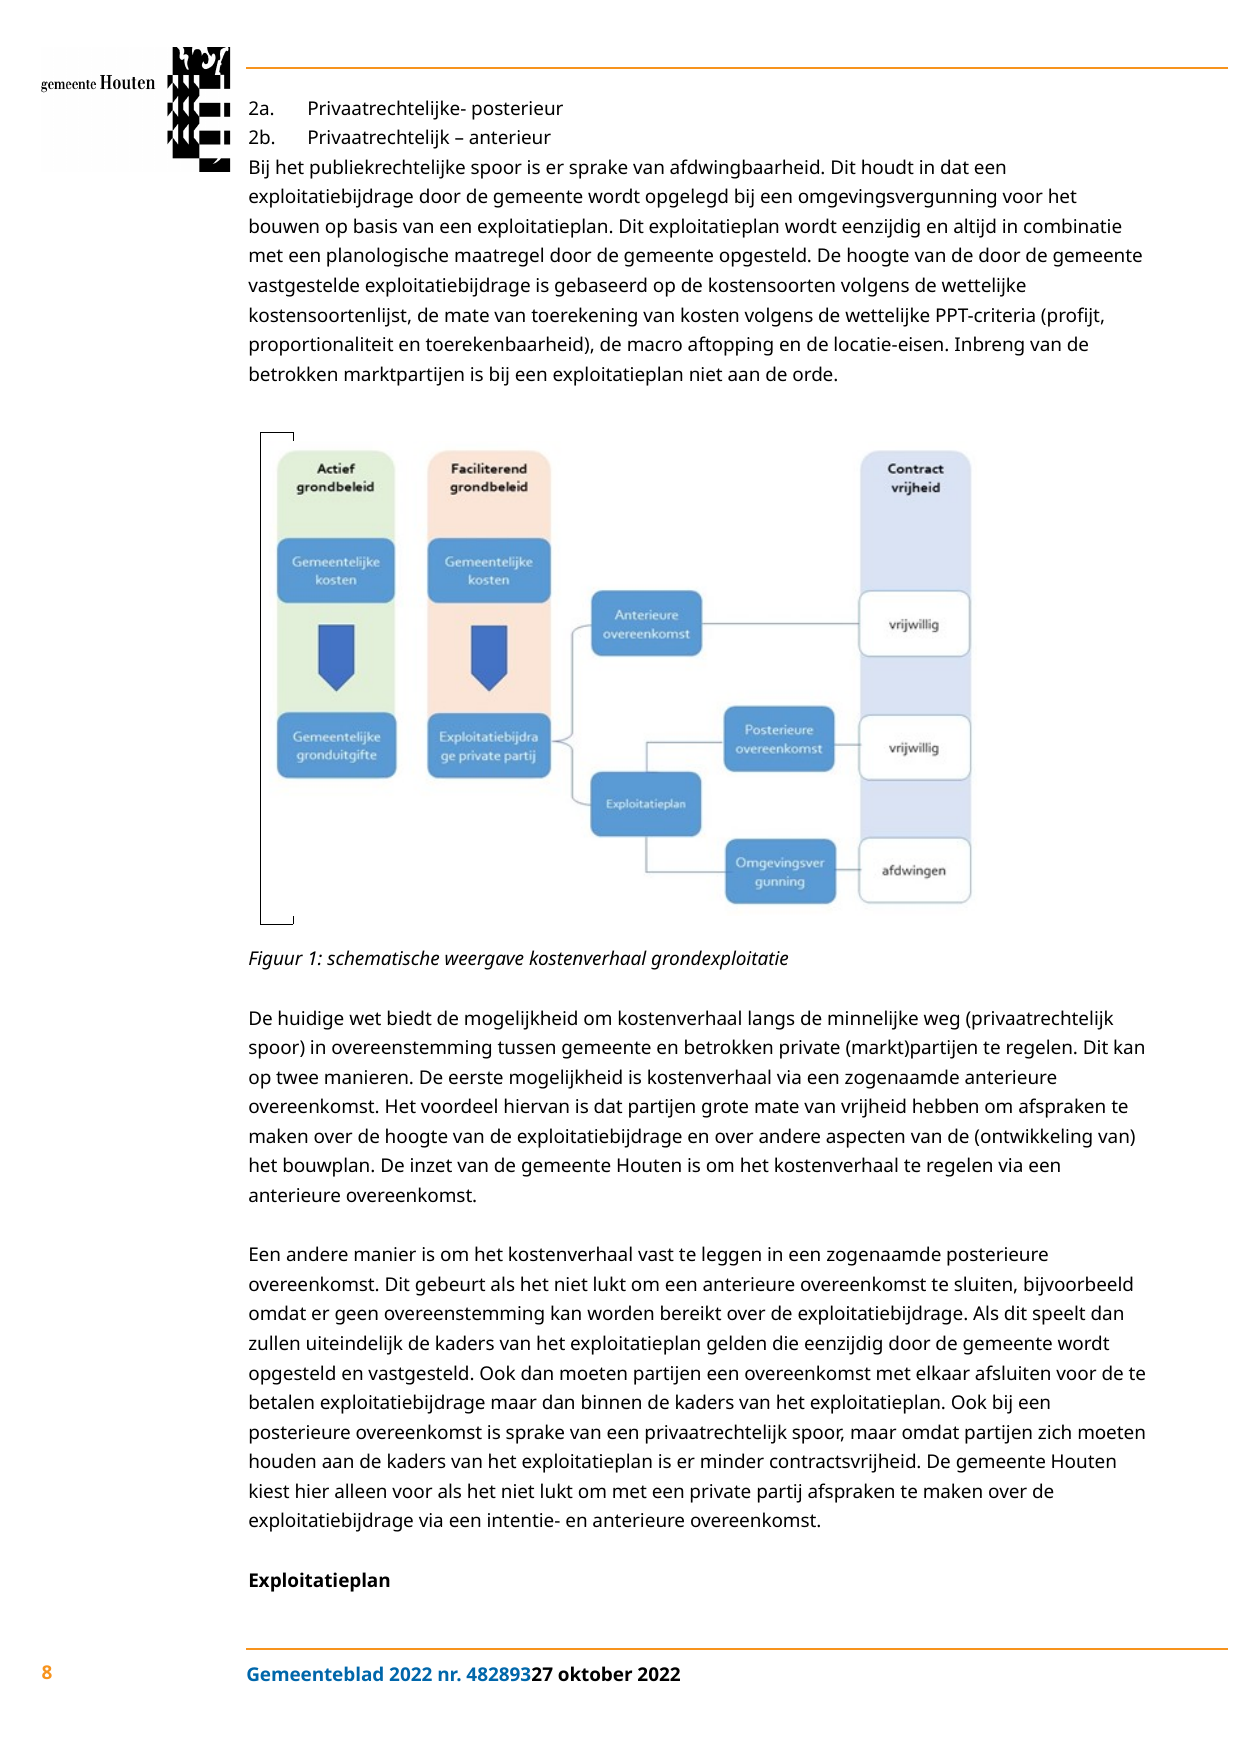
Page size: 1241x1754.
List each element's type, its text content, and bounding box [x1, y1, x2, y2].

list Privaatrechtelijk – anterieur [248, 124, 1152, 150]
text Figuur 1: schematische weergave kostenverhaal grondexploitatie [248, 946, 1152, 971]
text Exploitatieplan [248, 1567, 1152, 1592]
picture [268, 441, 978, 916]
picture [41, 47, 231, 172]
text Een andere manier is om het kostenverhaal vast te leggen in een zogenaamde posterieure overeenkomst. Dit gebeurt als het niet lukt om een anterieure overeenkomst te sluiten, bijvoorbeeld omdat er geen overeenstemming kan worden bereikt over de exploitatiebijdrage. Als dit speelt dan zullen uiteindelijk de kaders van het exploitatieplan gelden die eenzijdig door de gemeente wordt opgesteld en vastgesteld. Ook dan moeten partijen een overeenkomst met elkaar afsluiten voor de te betalen exploitatiebijdrage maar dan binnen de kaders van het exploitatieplan. Ook bij een posterieure overeenkomst is sprake van een privaatrechtelijk spoor, maar omdat partijen zich moeten houden aan de kaders van het exploitatieplan is er minder contractsvrijheid. De gemeente Houten kiest hier alleen voor als het niet lukt om met een private partij afspraken te maken over de exploitatiebijdrage via een intentie- en anterieure overeenkomst. [248, 1241, 1152, 1533]
text De huidige wet biedt de mogelijkheid om kostenverhaal langs de minnelijke weg (privaatrechtelijk spoor) in overeenstemming tussen gemeente en betrokken private (markt)partijen te regelen. Dit kan op twee manieren. De eerste mogelijkheid is kostenverhaal via een zogenaamde anterieure overeenkomst. Het voordeel hiervan is dat partijen grote mate van vrijheid hebben om afspraken te maken over de hoogte van de exploitatiebijdrage en over andere aspecten van de (ontwikkeling van) het bouwplan. De inzet van de gemeente Houten is om het kostenverhaal te regelen via een anterieure overeenkomst. [248, 1005, 1152, 1208]
text Bij het publiekrechtelijke spoor is er sprake van afdwingbaarheid. Dit houdt in dat een exploitatiebijdrage door de gemeente wordt opgelegd bij een omgevingsvergunning voor het bouwen op basis van een exploitatieplan. Dit exploitatieplan wordt eenzijdig en altijd in combinatie met een planologische maatregel door de gemeente opgesteld. De hoogte van de door de gemeente vastgestelde exploitatiebijdrage is gebaseerd op de kostensoorten volgens de wettelijke kostensoortenlijst, de mate van toerekening van kosten volgens de wettelijke PPT-criteria (profijt, proportionaliteit en toerekenbaarheid), de macro aftopping en de locatie-eisen. Inbreng van de betrokken marktpartijen is bij een exploitatieplan niet aan de orde. [248, 154, 1152, 387]
list Privaatrechtelijke- posterieur [248, 95, 1152, 121]
